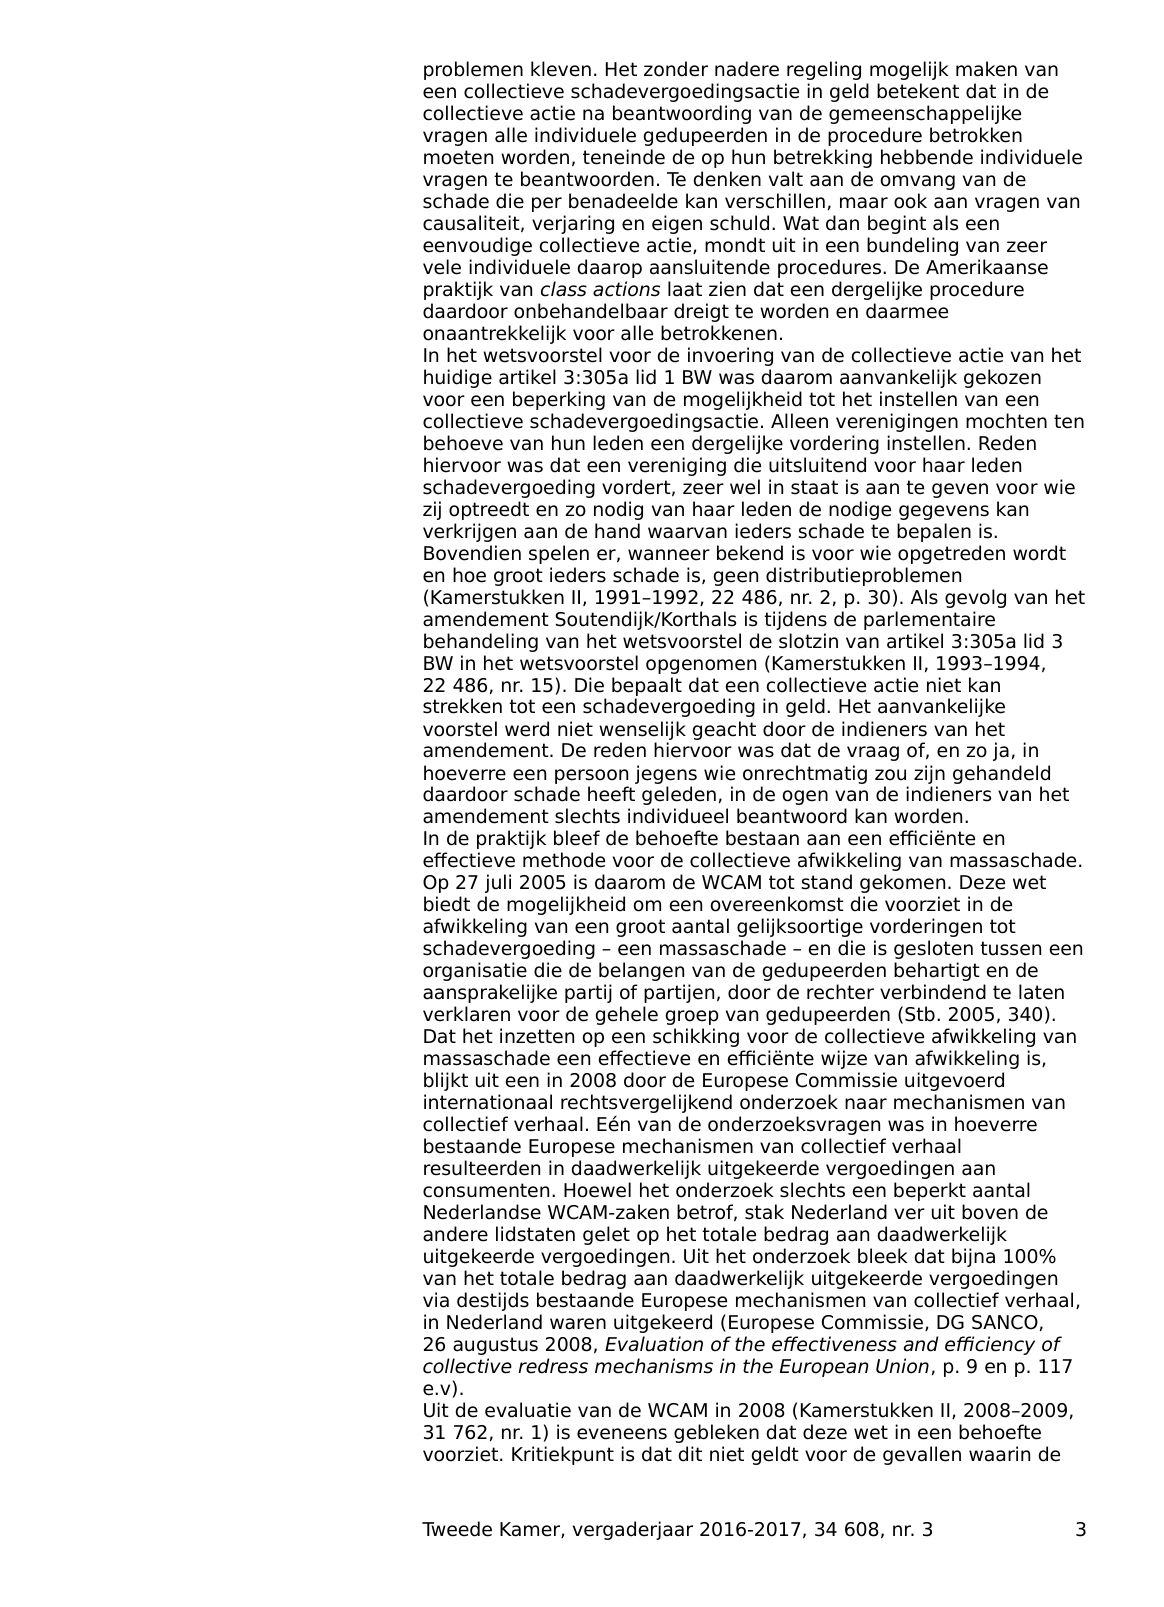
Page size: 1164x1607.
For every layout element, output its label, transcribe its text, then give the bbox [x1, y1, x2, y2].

text Dat het inzetten op een schikking voor de collectieve afwikkeling van massaschade een effectieve en efficiënte wijze van afwikkeling is, blijkt uit een in 2008 door de Europese Commissie uitgevoerd internationaal rechtsvergelijkend onderzoek naar mechanismen van collectief verhaal. Eén van de onderzoeksvragen was in hoeverre bestaande Europese mechanismen van collectief verhaal resulteerden in daadwerkelijk uitgekeerde vergoedingen aan consumenten. Hoewel het onderzoek slechts een beperkt aantal Nederlandse WCAM-zaken betrof, stak Nederland ver uit boven de andere lidstaten gelet op het totale bedrag aan daadwerkelijk uitgekeerde vergoedingen. Uit het onderzoek bleek dat bijna 100% van het totale bedrag aan daadwerkelijk uitgekeerde vergoedingen via destijds bestaande Europese mechanismen van collectief verhaal, in Nederland waren uitgekeerd (Europese Commissie, DG SANCO, 26 augustus 2008, Evaluation of the effectiveness and efficiency of collective redress mechanisms in the European Union, p. 9 en p. 117 e.v). [422, 1026, 1087, 1400]
text In de praktijk bleef de behoefte bestaan aan een efficiënte en effectieve methode voor de collectieve afwikkeling van massaschade. Op 27 juli 2005 is daarom de WCAM tot stand gekomen. Deze wet biedt de mogelijkheid om een overeenkomst die voorziet in de afwikkeling van een groot aantal gelijksoortige vorderingen tot schadevergoeding – een massaschade – en die is gesloten tussen een organisatie die de belangen van de gedupeerden behartigt en de aansprakelijke partij of partijen, door de rechter verbindend te laten verklaren voor de gehele groep van gedupeerden (Stb. 2005, 340). [422, 828, 1087, 1026]
text problemen kleven. Het zonder nadere regeling mogelijk maken van een collectieve schadevergoedingsactie in geld betekent dat in de collectieve actie na beantwoording van de gemeenschappelijke vragen alle individuele gedupeerden in de procedure betrokken moeten worden, teneinde de op hun betrekking hebbende individuele vragen te beantwoorden. Te denken valt aan de omvang van de schade die per benadeelde kan verschillen, maar ook aan vragen van causaliteit, verjaring en eigen schuld. Wat dan begint als een eenvoudige collectieve actie, mondt uit in een bundeling van zeer vele individuele daarop aansluitende procedures. De Amerikaanse praktijk van class actions laat zien dat een dergelijke procedure daardoor onbehandelbaar dreigt te worden en daarmee onaantrekkelijk voor alle betrokkenen. [422, 59, 1087, 345]
text In het wetsvoorstel voor de invoering van de collectieve actie van het huidige artikel 3:305a lid 1 BW was daarom aanvankelijk gekozen voor een beperking van de mogelijkheid tot het instellen van een collectieve schadevergoedingsactie. Alleen verenigingen mochten ten behoeve van hun leden een dergelijke vordering instellen. Reden hiervoor was dat een vereniging die uitsluitend voor haar leden schadevergoeding vordert, zeer wel in staat is aan te geven voor wie zij optreedt en zo nodig van haar leden de nodige gegevens kan verkrijgen aan de hand waarvan ieders schade te bepalen is. Bovendien spelen er, wanneer bekend is voor wie opgetreden wordt en hoe groot ieders schade is, geen distributieproblemen (Kamerstukken II, 1991–1992, 22 486, nr. 2, p. 30). Als gevolg van het amendement Soutendijk/Korthals is tijdens de parlementaire behandeling van het wetsvoorstel de slotzin van artikel 3:305a lid 3 BW in het wetsvoorstel opgenomen (Kamerstukken II, 1993–1994, 22 486, nr. 15). Die bepaalt dat een collectieve actie niet kan strekken tot een schadevergoeding in geld. Het aanvankelijke voorstel werd niet wenselijk geacht door de indieners van het amendement. De reden hiervoor was dat de vraag of, en zo ja, in hoeverre een persoon jegens wie onrechtmatig zou zijn gehandeld daardoor schade heeft geleden, in de ogen van de indieners van het amendement slechts individueel beantwoord kan worden. [422, 345, 1087, 828]
text Uit de evaluatie van de WCAM in 2008 (Kamerstukken II, 2008–2009, 31 762, nr. 1) is eveneens gebleken dat deze wet in een behoefte voorziet. Kritiekpunt is dat dit niet geldt voor de gevallen waarin de [422, 1400, 1087, 1466]
